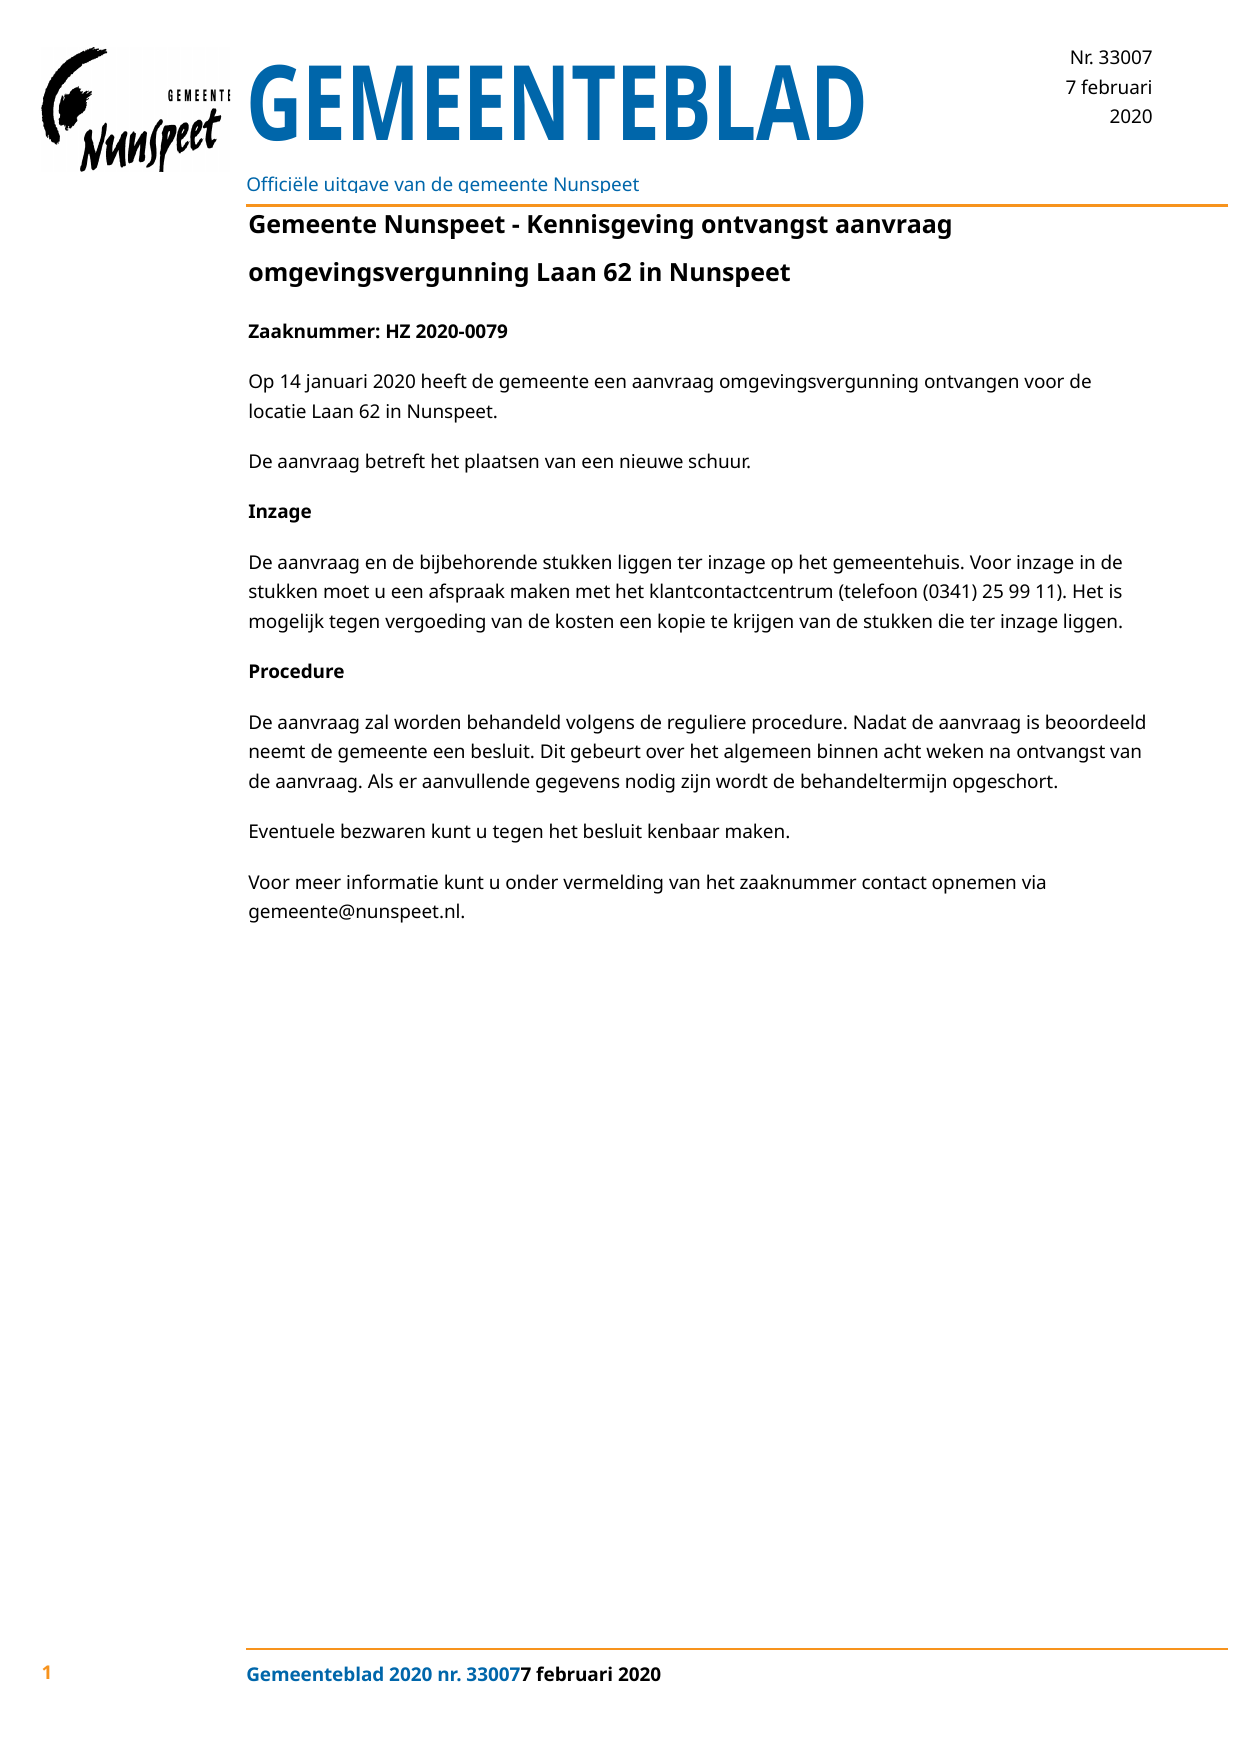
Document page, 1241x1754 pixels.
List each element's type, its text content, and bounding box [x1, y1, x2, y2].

text De aanvraag betreft het plaatsen van een nieuwe schuur. [248, 448, 1152, 474]
text Voor meer informatie kunt u onder vermelding van het zaaknummer contact opnemen via gemeente@nunspeet.nl. [248, 869, 1152, 924]
text Procedure [248, 659, 1152, 684]
text Zaaknummer: HZ 2020-0079 [248, 318, 1152, 344]
text Gemeente Nunspeet - Kennisgeving ontvangst aanvraag omgevingsvergunning Laan 62 in Nunspeet [248, 207, 1152, 288]
text Eventuele bezwaren kunt u tegen het besluit kenbaar maken. [248, 819, 1152, 844]
picture [41, 47, 231, 172]
text De aanvraag en de bijbehorende stukken liggen ter inzage op het gemeentehuis. Voor inzage in de stukken moet u een afspraak maken met het klantcontactcentrum (telefoon (0341) 25 99 11). Het is mogelijk tegen vergoeding van de kosten een kopie te krijgen van de stukken die ter inzage liggen. [248, 549, 1152, 634]
text Op 14 januari 2020 heeft de gemeente een aanvraag omgevingsvergunning ontvangen voor de locatie Laan 62 in Nunspeet. [248, 368, 1152, 424]
text De aanvraag zal worden behandeld volgens de reguliere procedure. Nadat de aanvraag is beoordeeld neemt de gemeente een besluit. Dit gebeurt over het algemeen binnen acht weken na ontvangst van de aanvraag. Als er aanvullende gegevens nodig zijn wordt de behandeltermijn opgeschort. [248, 709, 1152, 794]
text Inzage [248, 499, 1152, 524]
